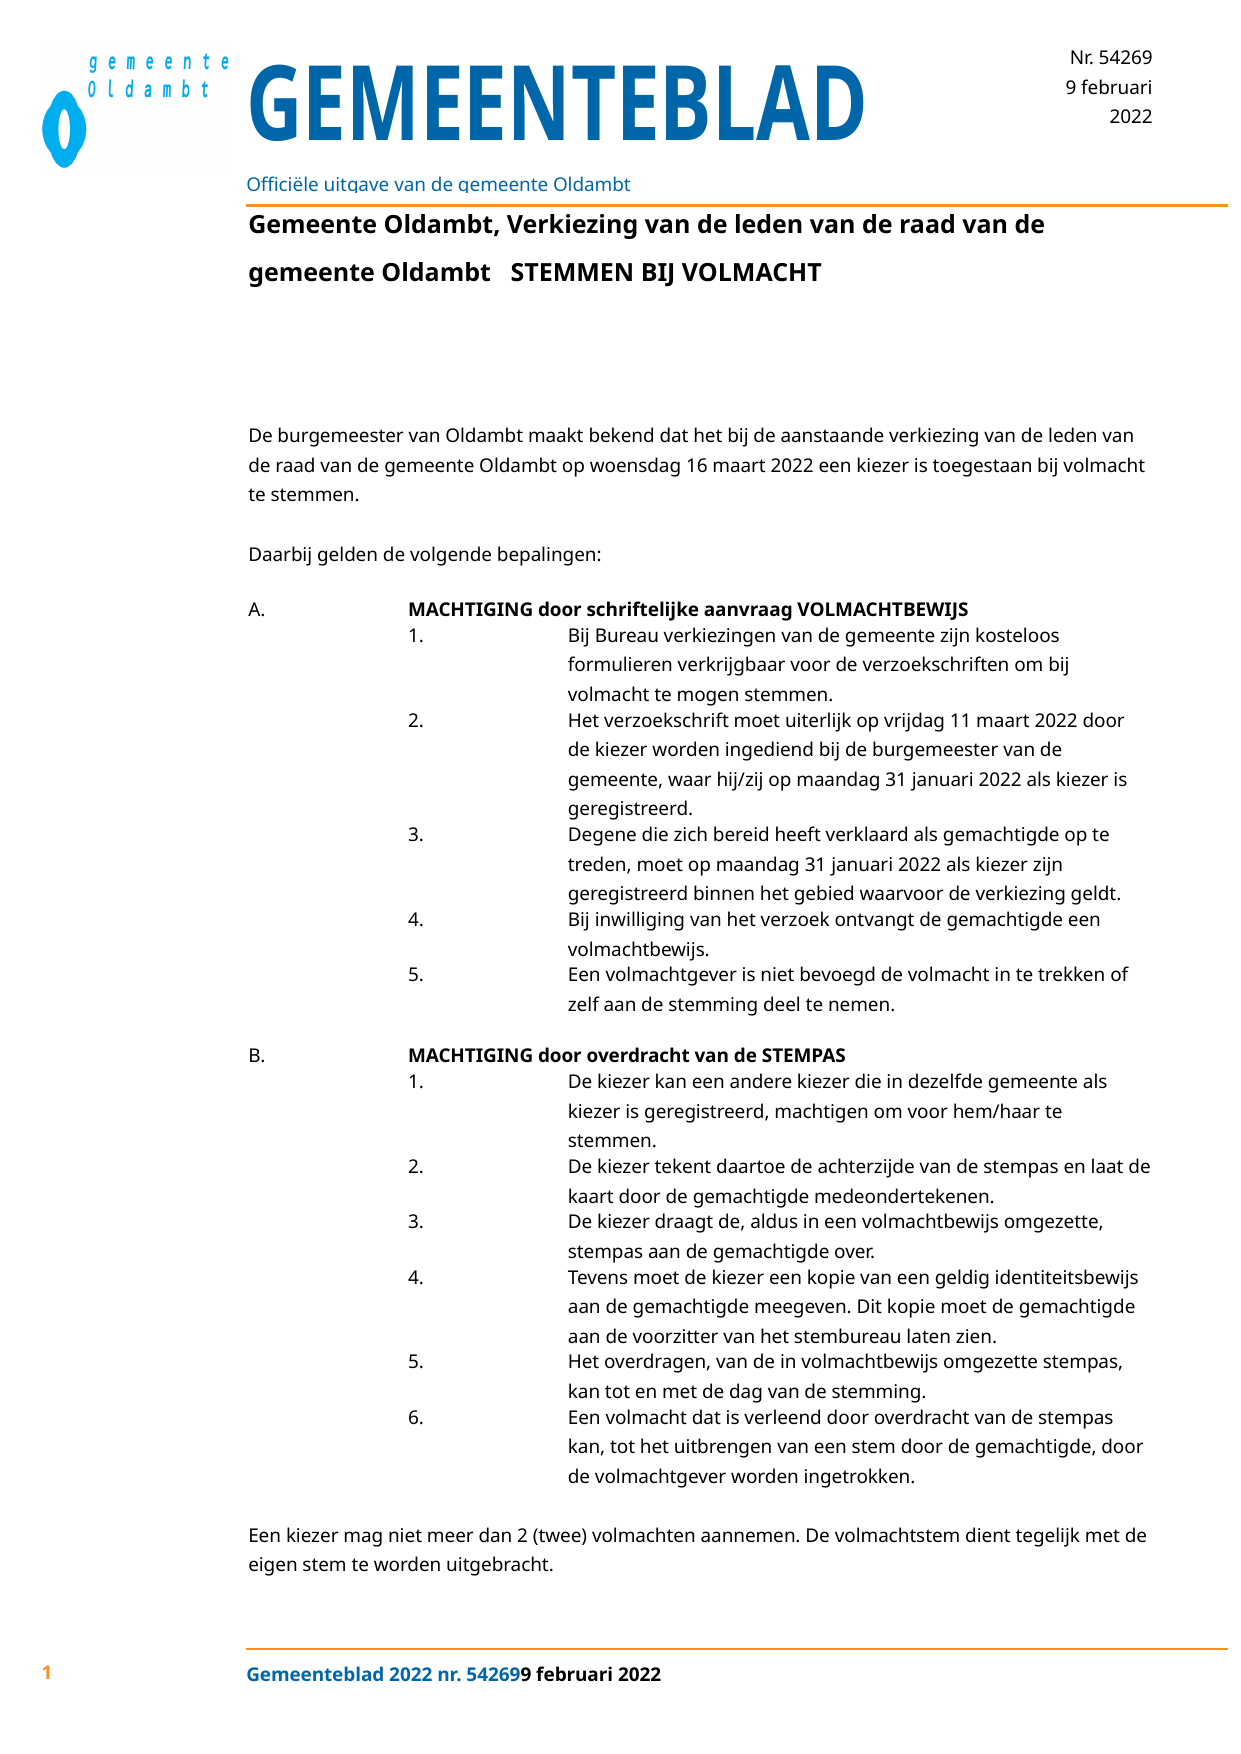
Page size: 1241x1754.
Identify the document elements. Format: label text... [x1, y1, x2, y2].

table_cell 2. [408, 1153, 568, 1208]
table_cell Degene die zich bereid heeft verklaard als gemachtigde op te treden, moet op maandag 31 januari 2022 als kiezer zijn geregistreerd binnen het gebied waarvoor de verkiezing geldt. [568, 821, 1152, 906]
table_cell 3. [408, 1209, 568, 1264]
table_cell 1. [408, 622, 568, 707]
table_cell 4. [408, 906, 568, 962]
table_cell 5. [408, 1349, 568, 1404]
table_cell [248, 1068, 408, 1153]
text De burgemeester van Oldambt maakt bekend dat het bij de aanstaande verkiezing van de leden van de raad van de gemeente Oldambt op woensdag 16 maart 2022 een kiezer is toegestaan bij volmacht te stemmen. [248, 422, 1152, 507]
table_cell Bij inwilliging van het verzoek ontvangt de gemachtigde een volmachtbewijs. [568, 906, 1152, 962]
text Daarbij gelden de volgende bepalingen: [248, 541, 1152, 567]
table_cell [248, 1349, 408, 1404]
text Een kiezer mag niet meer dan 2 (twee) volmachten aannemen. De volmachtstem dient tegelijk met de eigen stem te worden uitgebracht. [248, 1522, 1152, 1577]
text Gemeente Oldambt, Verkiezing van de leden van de raad van de gemeente Oldambt STEMMEN BIJ VOLMACHT [248, 207, 1152, 288]
table_cell MACHTIGING door schriftelijke aanvraag VOLMACHTBEWIJS [408, 596, 1152, 622]
table_cell Tevens moet de kiezer een kopie van een geldig identiteitsbewijs aan de gemachtigde meegeven. Dit kopie moet de gemachtigde aan de voorzitter van het stembureau laten zien. [568, 1264, 1152, 1349]
table_header [408, 571, 568, 596]
table_cell Het verzoekschrift moet uiterlijk op vrijdag 11 maart 2022 door de kiezer worden ingediend bij de burgemeester van de gemeente, waar hij/zij op maandag 31 januari 2022 als kiezer is geregistreerd. [568, 707, 1152, 821]
table_cell MACHTIGING door overdracht van de STEMPAS [408, 1043, 1152, 1068]
table_cell [248, 707, 408, 821]
table_cell 5. [408, 962, 568, 1017]
table_cell A. [248, 596, 408, 622]
table_cell [248, 1209, 408, 1264]
table_cell [248, 1017, 1152, 1043]
table_cell 1. [408, 1068, 568, 1153]
table_cell Een volmachtgever is niet bevoegd de volmacht in te trekken of zelf aan de stemming deel te nemen. [568, 962, 1152, 1017]
table_cell Bij Bureau verkiezingen van de gemeente zijn kosteloos formulieren verkrijgbaar voor de verzoekschriften om bij volmacht te mogen stemmen. [568, 622, 1152, 707]
table_header [248, 571, 408, 596]
table_cell De kiezer kan een andere kiezer die in dezelfde gemeente als kiezer is geregistreerd, machtigen om voor hem/haar te stemmen. [568, 1068, 1152, 1153]
table_cell De kiezer tekent daartoe de achterzijde van de stempas en laat de kaart door de gemachtigde medeondertekenen. [568, 1153, 1152, 1208]
table_cell 4. [408, 1264, 568, 1349]
table_cell [248, 622, 408, 707]
table_cell Het overdragen, van de in volmachtbewijs omgezette stempas, kan tot en met de dag van de stemming. [568, 1349, 1152, 1404]
table_cell 6. [408, 1404, 568, 1489]
table_cell [248, 906, 408, 962]
table_cell [248, 821, 408, 906]
table_cell 3. [408, 821, 568, 906]
table_cell [248, 1153, 408, 1208]
table_cell De kiezer draagt de, aldus in een volmachtbewijs omgezette, stempas aan de gemachtigde over. [568, 1209, 1152, 1264]
table_cell Een volmacht dat is verleend door overdracht van de stempas kan, tot het uitbrengen van een stem door de gemachtigde, door de volmachtgever worden ingetrokken. [568, 1404, 1152, 1489]
table_cell B. [248, 1043, 408, 1068]
picture [41, 47, 231, 172]
table_cell [248, 1404, 408, 1489]
table_cell [248, 1264, 408, 1349]
table_cell [248, 962, 408, 1017]
table_cell 2. [408, 707, 568, 821]
table_header [568, 571, 1152, 596]
